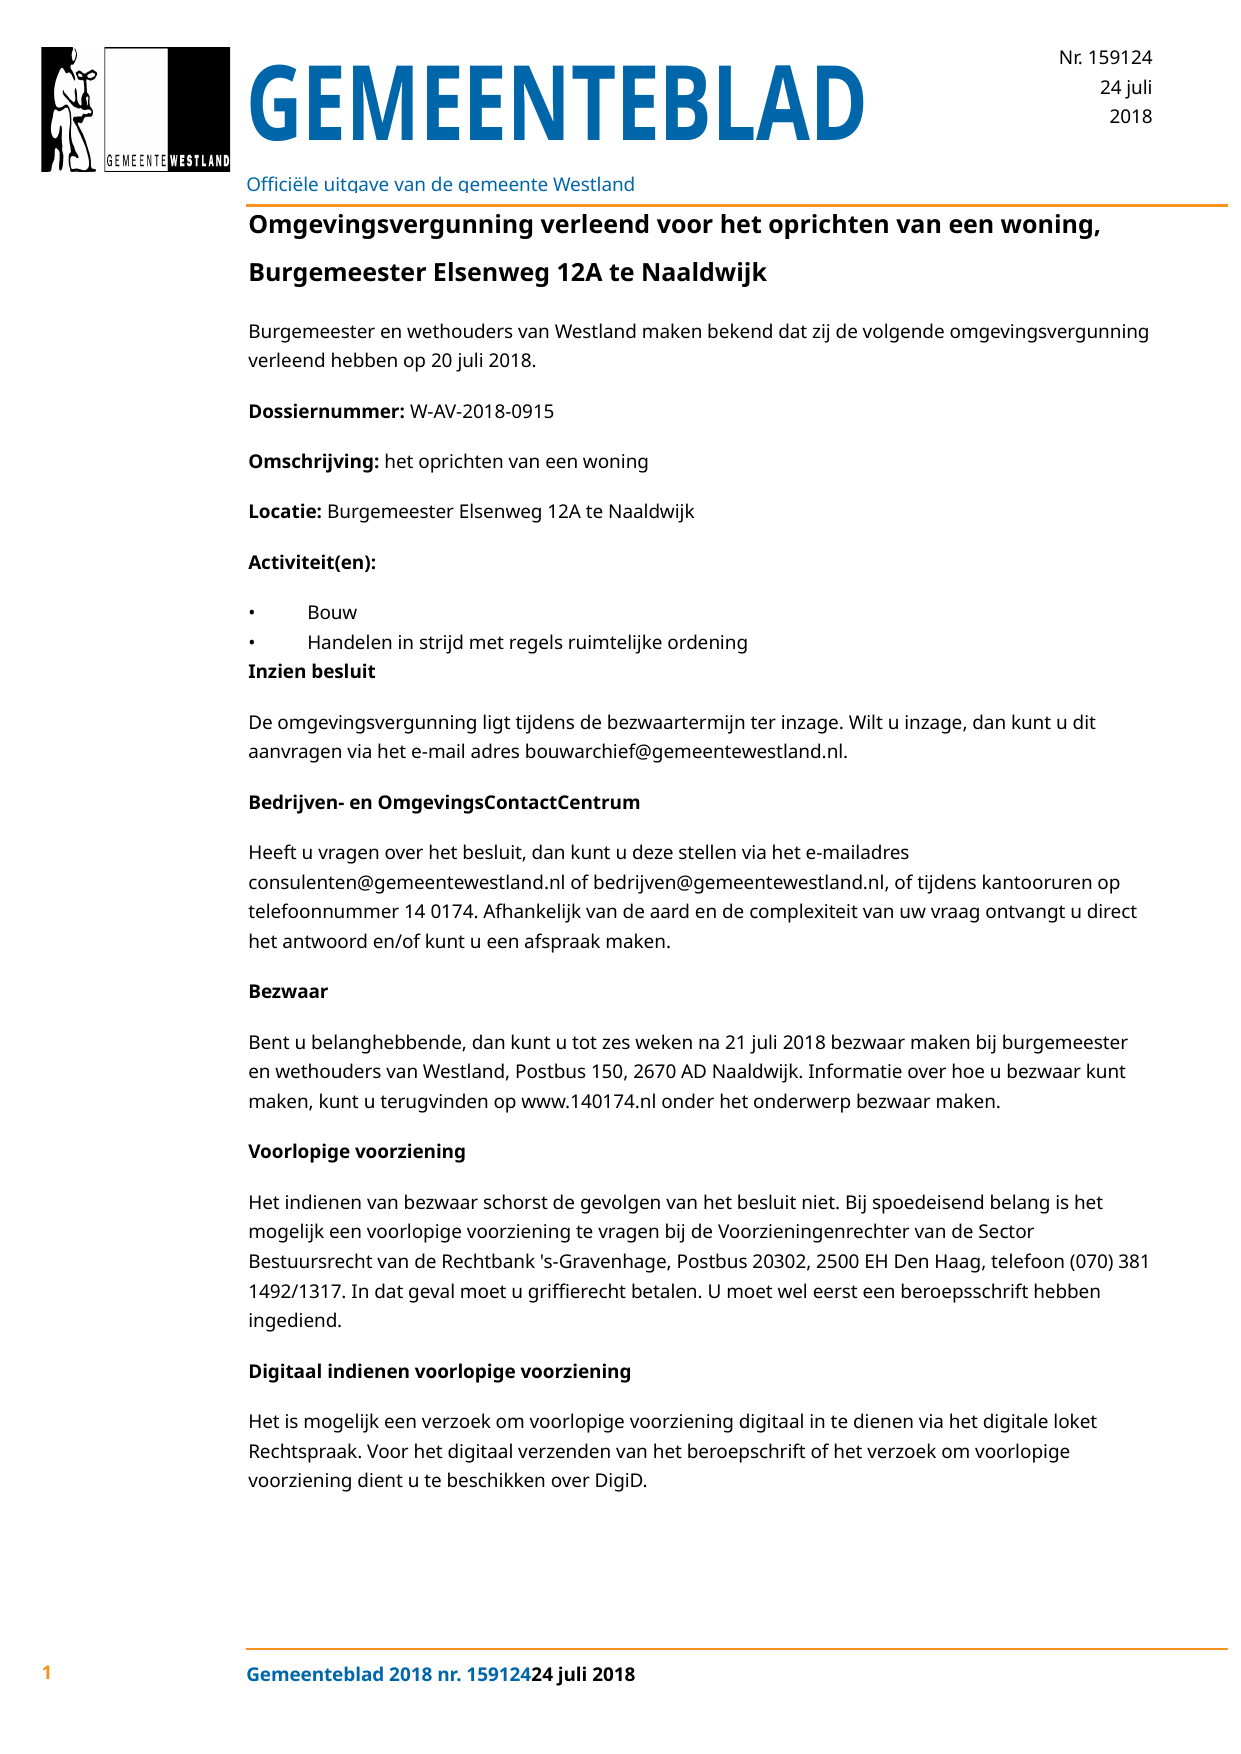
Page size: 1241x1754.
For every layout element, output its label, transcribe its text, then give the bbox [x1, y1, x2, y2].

text Voorlopige voorziening [248, 1139, 1152, 1164]
text Locatie: Burgemeester Elsenweg 12A te Naaldwijk [248, 499, 1152, 524]
text Activiteit(en): [248, 549, 1152, 575]
text Omgevingsvergunning verleend voor het oprichten van een woning, Burgemeester Elsenweg 12A te Naaldwijk [248, 207, 1152, 288]
text Het is mogelijk een verzoek om voorlopige voorziening digitaal in te dienen via het digitale loket Rechtspraak. Voor het digitaal verzenden van het beroepschrift of het verzoek om voorlopige voorziening dient u te beschikken over DigiD. [248, 1408, 1152, 1493]
text Het indienen van bezwaar schorst de gevolgen van het besluit niet. Bij spoedeisend belang is het mogelijk een voorlopige voorziening te vragen bij de Voorzieningenrechter van de Sector Bestuursrecht van de Rechtbank 's-Gravenhage, Postbus 20302, 2500 EH Den Haag, telefoon (070) 381 1492/1317. In dat geval moet u griffierecht betalen. U moet wel eerst een beroepsschrift hebben ingediend. [248, 1189, 1152, 1333]
text Bent u belanghebbende, dan kunt u tot zes weken na 21 juli 2018 bezwaar maken bij burgemeester en wethouders van Westland, Postbus 150, 2670 AD Naaldwijk. Informatie over hoe u bezwaar kunt maken, kunt u terugvinden op www.140174.nl onder het onderwerp bezwaar maken. [248, 1029, 1152, 1114]
text Inzien besluit [248, 659, 1152, 684]
text De omgevingsvergunning ligt tijdens de bezwaartermijn ter inzage. Wilt u inzage, dan kunt u dit aanvragen via het e-mail adres bouwarchief@gemeentewestland.nl. [248, 709, 1152, 764]
text Bezwaar [248, 979, 1152, 1004]
text Burgemeester en wethouders van Westland maken bekend dat zij de volgende omgevingsvergunning verleend hebben op 20 juli 2018. [248, 318, 1152, 373]
picture [41, 47, 231, 172]
text Bedrijven- en OmgevingsContactCentrum [248, 789, 1152, 815]
text Digitaal indienen voorlopige voorziening [248, 1358, 1152, 1384]
text Omschrijving: het oprichten van een woning [248, 448, 1152, 474]
list Bouw [248, 599, 1152, 625]
text Heeft u vragen over het besluit, dan kunt u deze stellen via het e-mailadres consulenten@gemeentewestland.nl of bedrijven@gemeentewestland.nl, of tijdens kantooruren op telefoonnummer 14 0174. Afhankelijk van de aard en de complexiteit van uw vraag ontvangt u direct het antwoord en/of kunt u een afspraak maken. [248, 839, 1152, 954]
text Dossiernummer: W-AV-2018-0915 [248, 398, 1152, 424]
list Handelen in strijd met regels ruimtelijke ordening [248, 629, 1152, 655]
